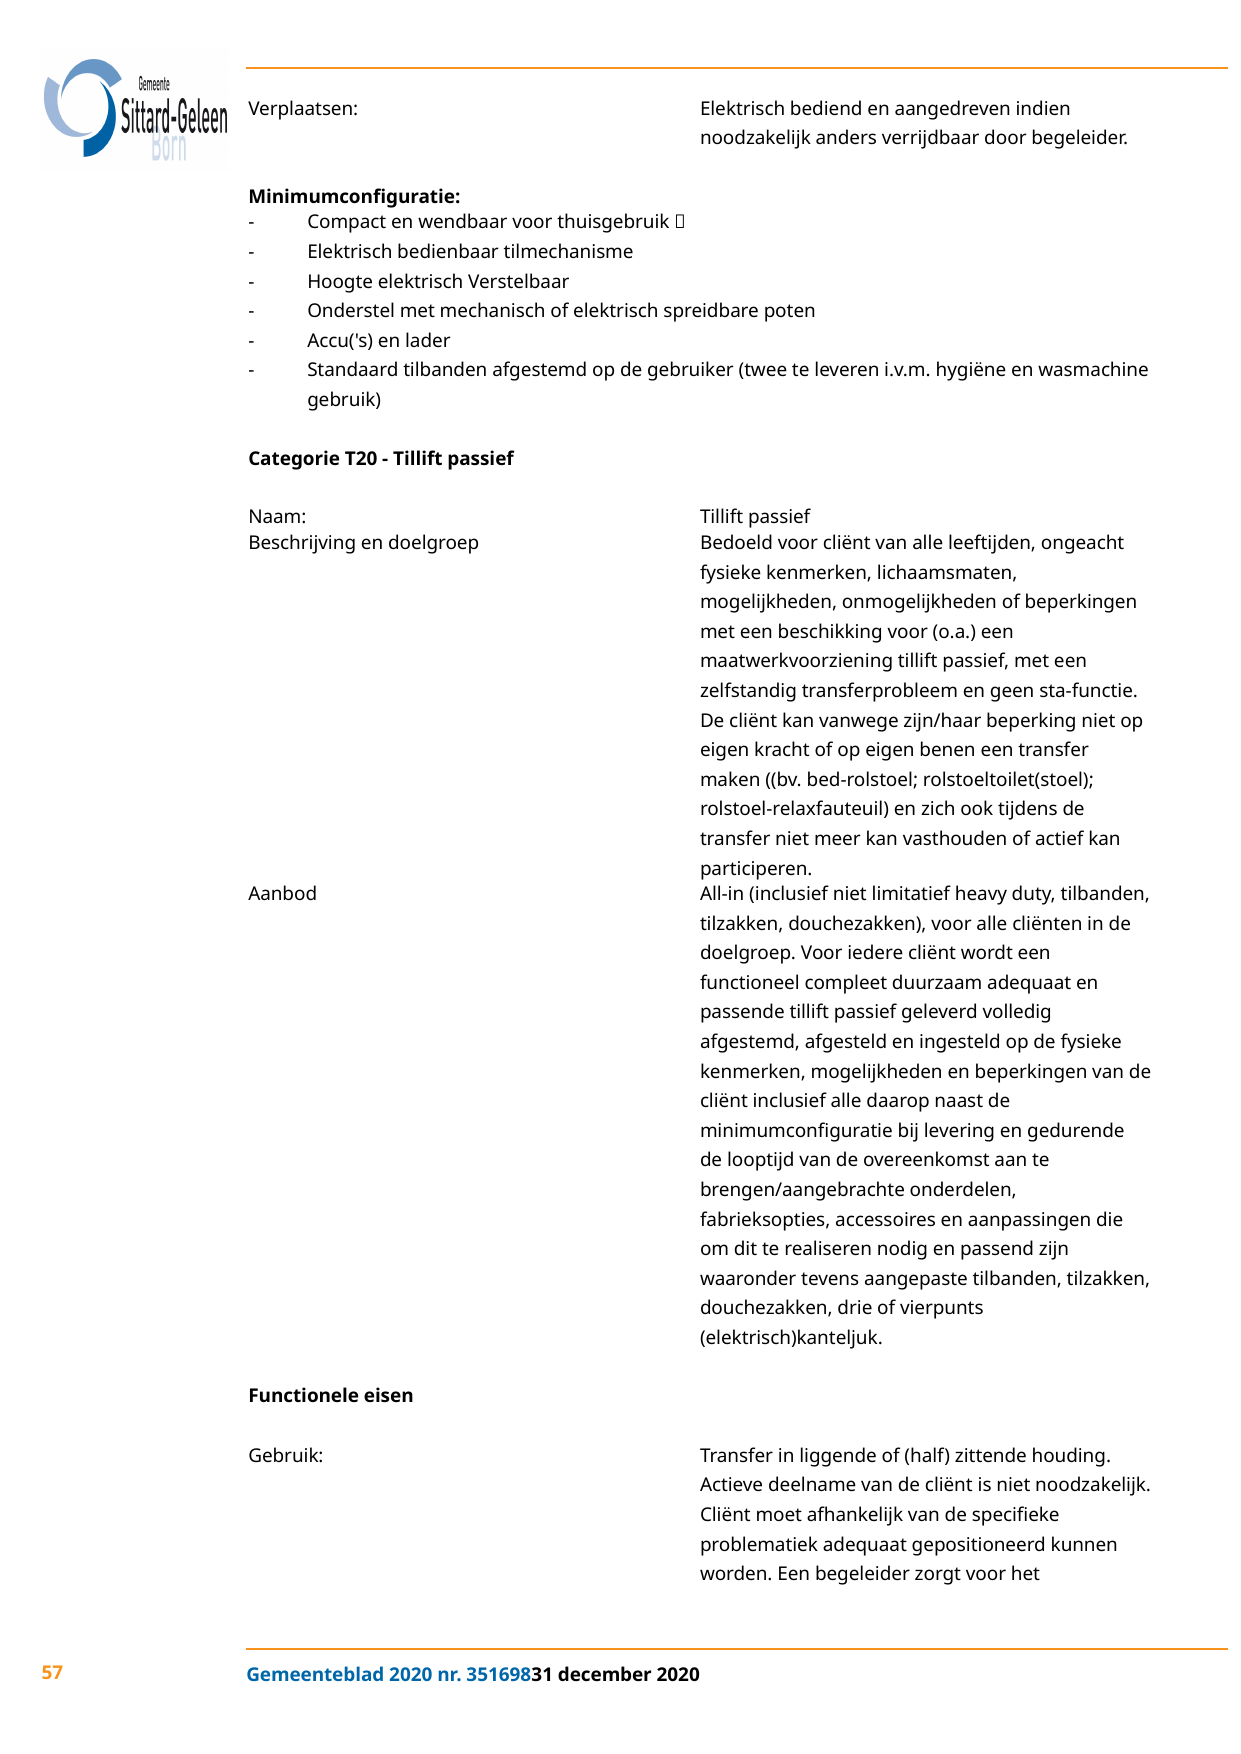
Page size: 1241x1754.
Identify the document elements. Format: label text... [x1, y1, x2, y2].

table_header Naam: [248, 504, 700, 529]
picture [41, 47, 231, 172]
table_header Categorie T20 - Tillift passief [248, 445, 1152, 471]
table_cell Aanbod [248, 880, 700, 1350]
table_header Gebruik: [248, 1442, 700, 1586]
table_cell Verplaatsen: [248, 95, 700, 150]
table_cell Beschrijving en doelgroep [248, 529, 700, 880]
table_header Transfer in liggende of (half) zittende houding. Actieve deelname van de cliënt is niet noodzakelijk. Cliënt moet afhankelijk van de specifieke problematiek adequaat gepositioneerd kunnen worden. Een begeleider zorgt voor het [700, 1442, 1152, 1586]
table_header Tillift passief [700, 504, 1152, 529]
table_cell All-in (inclusief niet limitatief heavy duty, tilbanden, tilzakken, douchezakken), voor alle cliënten in de doelgroep. Voor iedere cliënt wordt een functioneel compleet duurzaam adequaat en passende tillift passief geleverd volledig afgestemd, afgesteld en ingesteld op de fysieke kenmerken, mogelijkheden en beperkingen van de cliënt inclusief alle daarop naast de minimumconfiguratie bij levering en gedurende de looptijd van de overeenkomst aan te brengen/aangebrachte onderdelen, fabrieksopties, accessoires en aanpassingen die om dit te realiseren nodig en passend zijn waaronder tevens aangepaste tilbanden, tilzakken, douchezakken, drie of vierpunts (elektrisch)kanteljuk. [700, 880, 1152, 1350]
text Functionele eisen [248, 1383, 1152, 1408]
table_cell Compact en wendbaar voor thuisgebruik  Elektrisch bedienbaar tilmechanisme Hoogte elektrisch Verstelbaar Onderstel met mechanisch of elektrisch spreidbare poten Accu('s) en lader Standaard tilbanden afgestemd op de gebruiker (twee te leveren i.v.m. hygiëne en wasmachine gebruik) [248, 209, 1152, 412]
table_header Minimumconfiguratie: [248, 183, 1152, 209]
table_cell Bedoeld voor cliënt van alle leeftijden, ongeacht fysieke kenmerken, lichaamsmaten, mogelijkheden, onmogelijkheden of beperkingen met een beschikking voor (o.a.) een maatwerkvoorziening tillift passief, met een zelfstandig transferprobleem en geen sta-functie. De cliënt kan vanwege zijn/haar beperking niet op eigen kracht of op eigen benen een transfer maken ((bv. bed-rolstoel; rolstoeltoilet(stoel); rolstoel-relaxfauteuil) en zich ook tijdens de transfer niet meer kan vasthouden of actief kan participeren. [700, 529, 1152, 880]
table_cell Elektrisch bediend en aangedreven indien noodzakelijk anders verrijdbaar door begeleider. [700, 95, 1152, 150]
